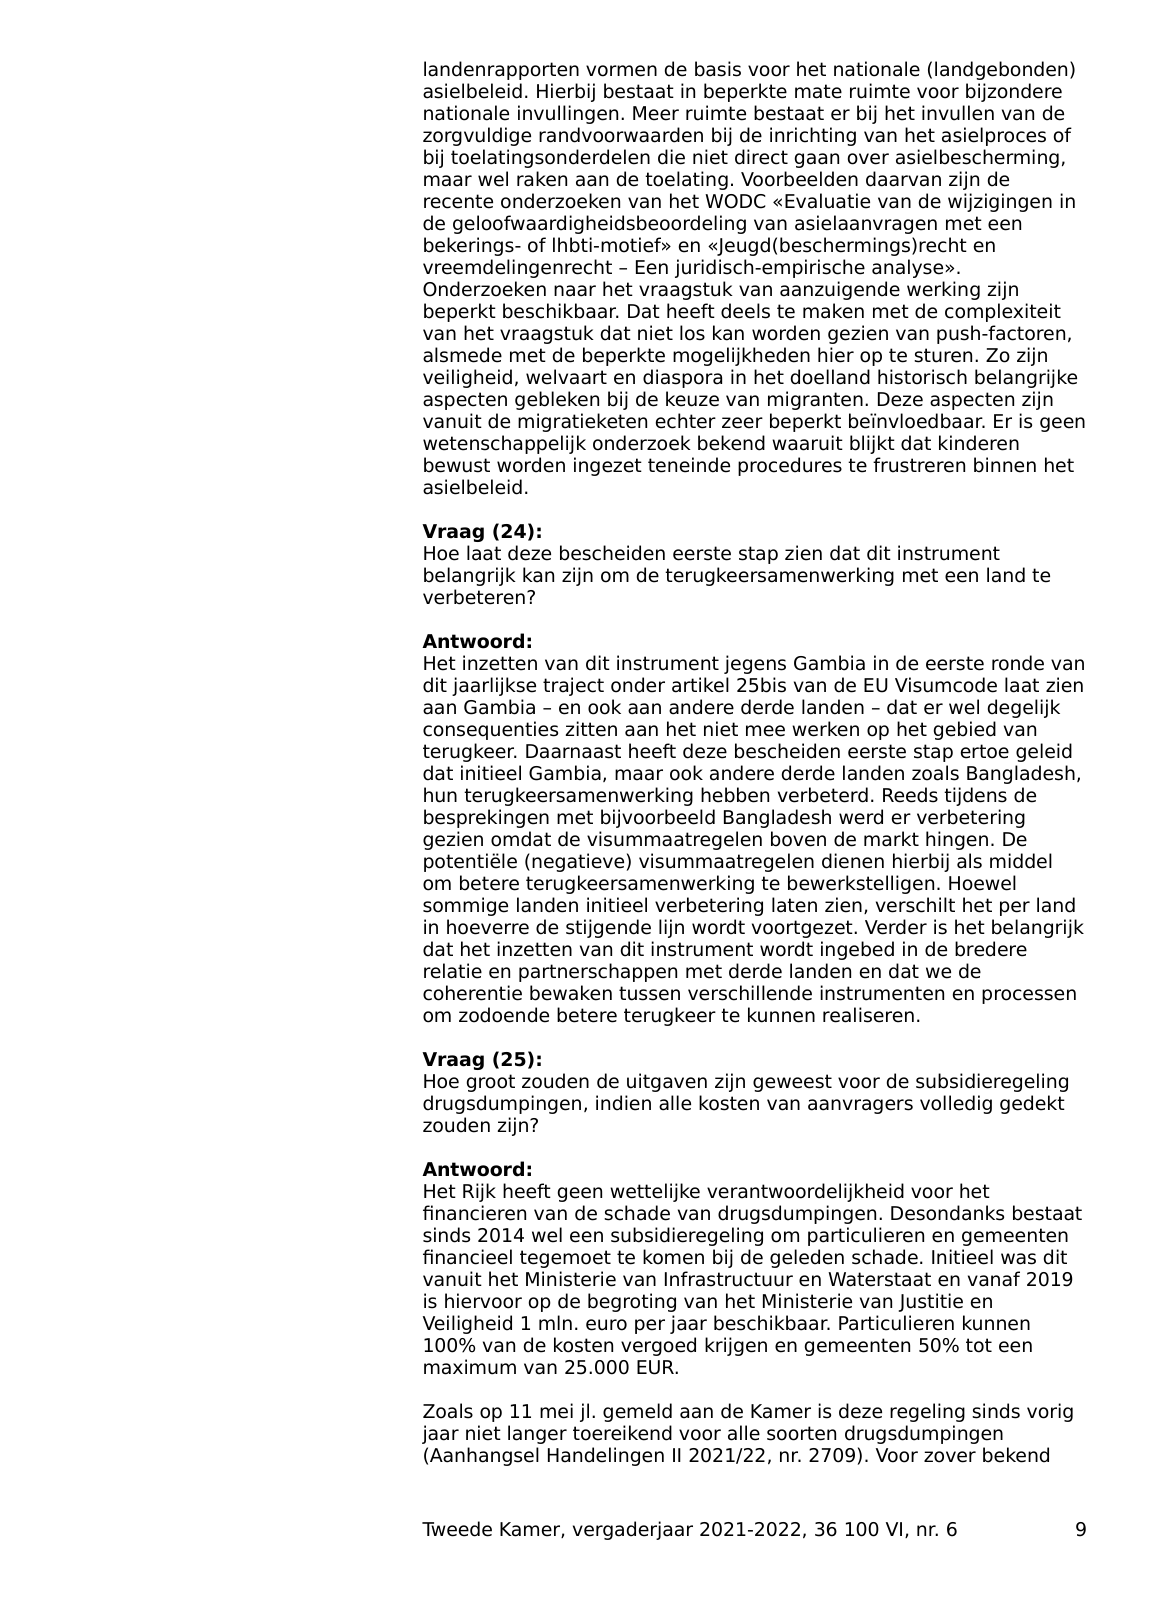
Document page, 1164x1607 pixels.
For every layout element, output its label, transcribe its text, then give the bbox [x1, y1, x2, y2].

text Vraag (24): [422, 521, 1087, 543]
text Hoe groot zouden de uitgaven zijn geweest voor de subsidieregeling drugsdumpingen, indien alle kosten van aanvragers volledig gedekt zouden zijn? [422, 1071, 1087, 1137]
text landenrapporten vormen de basis voor het nationale (landgebonden) asielbeleid. Hierbij bestaat in beperkte mate ruimte voor bijzondere nationale invullingen. Meer ruimte bestaat er bij het invullen van de zorgvuldige randvoorwaarden bij de inrichting van het asielproces of bij toelatingsonderdelen die niet direct gaan over asielbescherming, maar wel raken aan de toelating. Voorbeelden daarvan zijn de recente onderzoeken van het WODC «Evaluatie van de wijzigingen in de geloofwaardigheidsbeoordeling van asielaanvragen met een bekerings- of lhbti-motief» en «Jeugd(beschermings)recht en vreemdelingenrecht – Een juridisch-empirische analyse». [422, 59, 1087, 279]
text Het inzetten van dit instrument jegens Gambia in de eerste ronde van dit jaarlijkse traject onder artikel 25bis van de EU Visumcode laat zien aan Gambia – en ook aan andere derde landen – dat er wel degelijk consequenties zitten aan het niet mee werken op het gebied van terugkeer. Daarnaast heeft deze bescheiden eerste stap ertoe geleid dat initieel Gambia, maar ook andere derde landen zoals Bangladesh, hun terugkeersamenwerking hebben verbeterd. Reeds tijdens de besprekingen met bijvoorbeeld Bangladesh werd er verbetering gezien omdat de visummaatregelen boven de markt hingen. De potentiële (negatieve) visummaatregelen dienen hierbij als middel om betere terugkeersamenwerking te bewerkstelligen. Hoewel sommige landen initieel verbetering laten zien, verschilt het per land in hoeverre de stijgende lijn wordt voortgezet. Verder is het belangrijk dat het inzetten van dit instrument wordt ingebed in de bredere relatie en partnerschappen met derde landen en dat we de coherentie bewaken tussen verschillende instrumenten en processen om zodoende betere terugkeer te kunnen realiseren. [422, 653, 1087, 1027]
text Zoals op 11 mei jl. gemeld aan de Kamer is deze regeling sinds vorig jaar niet langer toereikend voor alle soorten drugsdumpingen (Aanhangsel Handelingen II 2021/22, nr. 2709). Voor zover bekend [422, 1401, 1087, 1467]
text Hoe laat deze bescheiden eerste stap zien dat dit instrument belangrijk kan zijn om de terugkeersamenwerking met een land te verbeteren? [422, 543, 1087, 609]
text Antwoord: [422, 631, 1087, 653]
text Het Rijk heeft geen wettelijke verantwoordelijkheid voor het financieren van de schade van drugsdumpingen. Desondanks bestaat sinds 2014 wel een subsidieregeling om particulieren en gemeenten financieel tegemoet te komen bij de geleden schade. Initieel was dit vanuit het Ministerie van Infrastructuur en Waterstaat en vanaf 2019 is hiervoor op de begroting van het Ministerie van Justitie en Veiligheid 1 mln. euro per jaar beschikbaar. Particulieren kunnen 100% van de kosten vergoed krijgen en gemeenten 50% tot een maximum van 25.000 EUR. [422, 1181, 1087, 1379]
text Vraag (25): [422, 1049, 1087, 1071]
text Onderzoeken naar het vraagstuk van aanzuigende werking zijn beperkt beschikbaar. Dat heeft deels te maken met de complexiteit van het vraagstuk dat niet los kan worden gezien van push-factoren, alsmede met de beperkte mogelijkheden hier op te sturen. Zo zijn veiligheid, welvaart en diaspora in het doelland historisch belangrijke aspecten gebleken bij de keuze van migranten. Deze aspecten zijn vanuit de migratieketen echter zeer beperkt beïnvloedbaar. Er is geen wetenschappelijk onderzoek bekend waaruit blijkt dat kinderen bewust worden ingezet teneinde procedures te frustreren binnen het asielbeleid. [422, 279, 1087, 499]
text Antwoord: [422, 1159, 1087, 1181]
